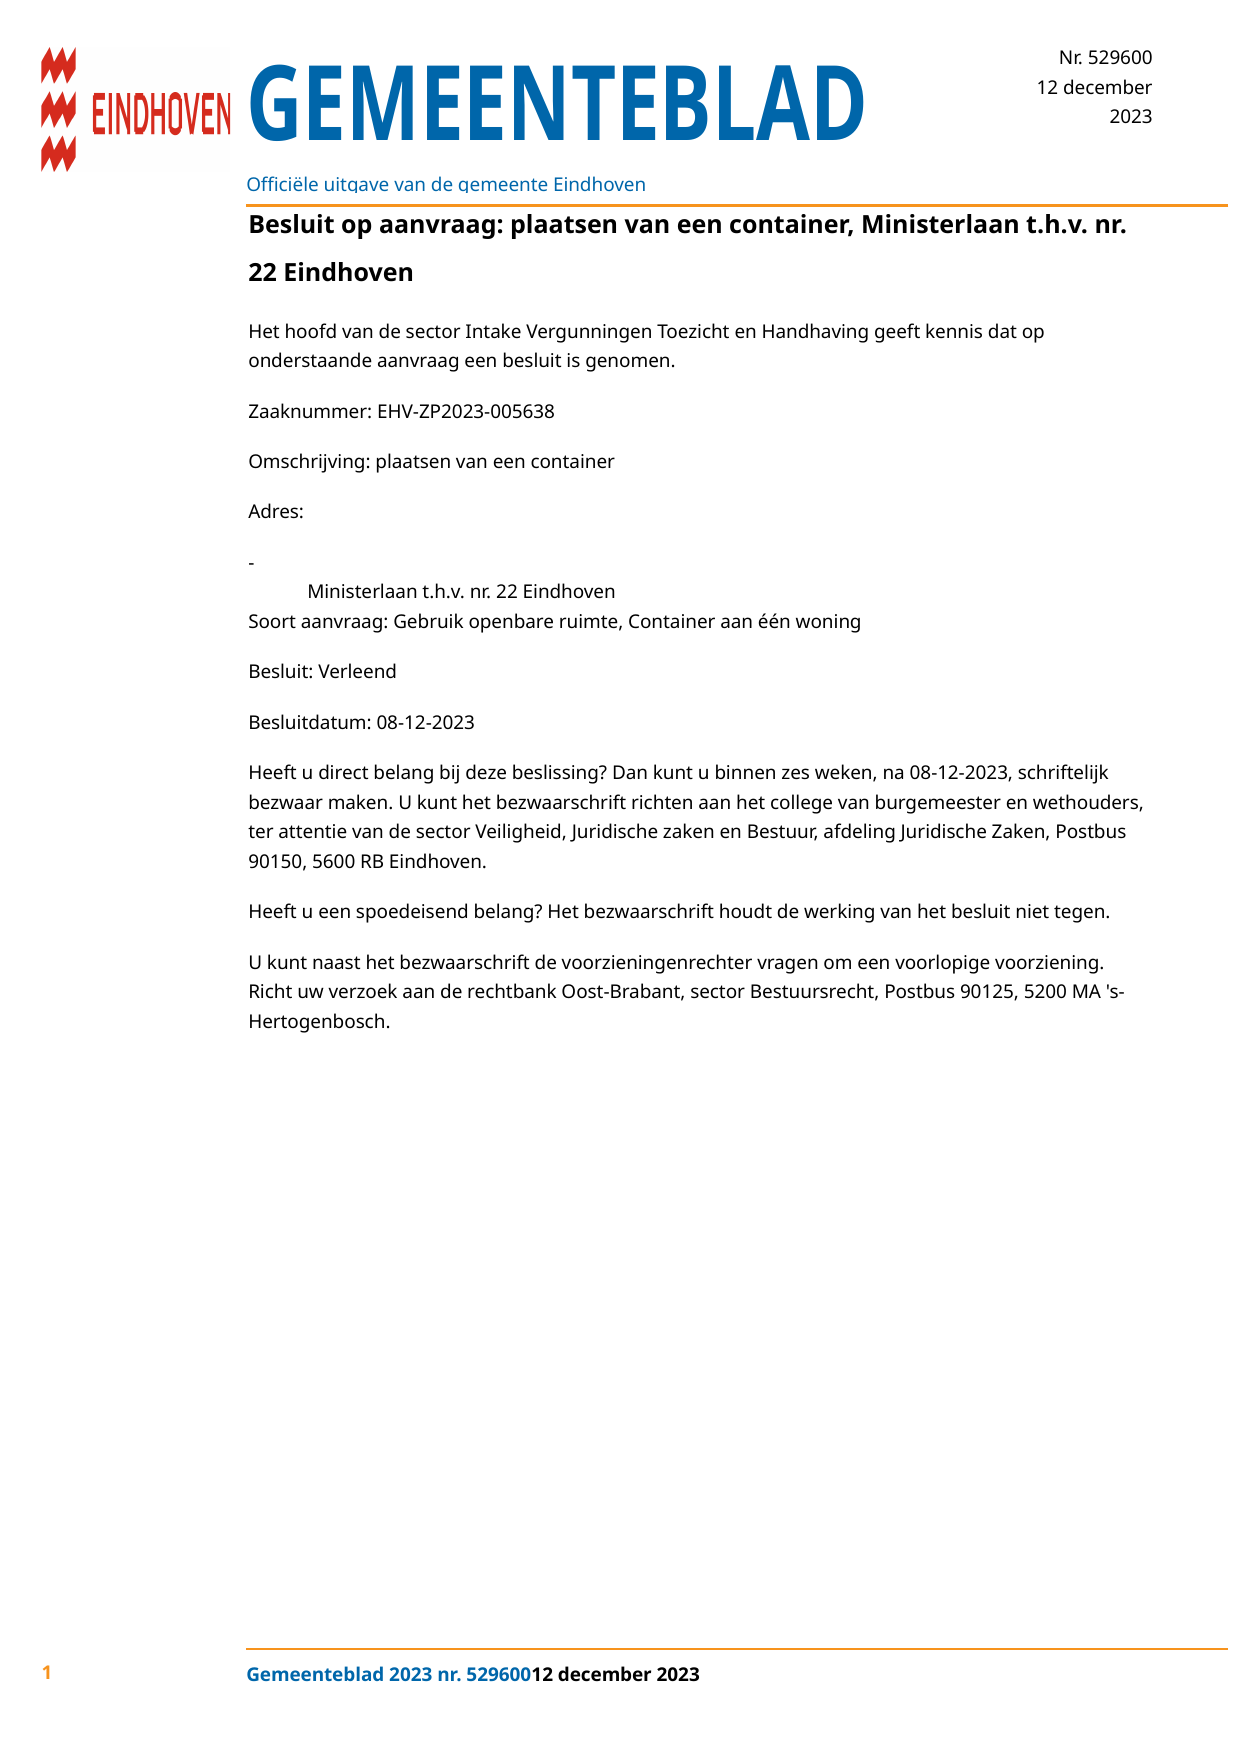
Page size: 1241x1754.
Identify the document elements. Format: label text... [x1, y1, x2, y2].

text Adres: [248, 499, 1152, 524]
text Zaaknummer: EHV-ZP2023-005638 [248, 398, 1152, 424]
text U kunt naast het bezwaarschrift de voorzieningenrechter vragen om een voorlopige voorziening. Richt uw verzoek aan de rechtbank Oost-Brabant, sector Bestuursrecht, Postbus 90125, 5200 MA 's-Hertogenbosch. [248, 949, 1152, 1034]
text Soort aanvraag: Gebruik openbare ruimte, Container aan één woning [248, 608, 1152, 634]
text Heeft u een spoedeisend belang? Het bezwaarschrift houdt de werking van het besluit niet tegen. [248, 899, 1152, 924]
text Besluit: Verleend [248, 659, 1152, 684]
text Besluit op aanvraag: plaatsen van een container, Ministerlaan t.h.v. nr. 22 Eindhoven [248, 207, 1152, 288]
text Heeft u direct belang bij deze beslissing? Dan kunt u binnen zes weken, na 08-12-2023, schriftelijk bezwaar maken. U kunt het bezwaarschrift richten aan het college van burgemeester en wethouders, ter attentie van de sector Veiligheid, Juridische zaken en Bestuur, afdeling Juridische Zaken, Postbus 90150, 5600 RB Eindhoven. [248, 759, 1152, 874]
list Ministerlaan t.h.v. nr. 22 Eindhoven [248, 579, 1152, 604]
picture [41, 47, 231, 172]
text Omschrijving: plaatsen van een container [248, 448, 1152, 474]
text Het hoofd van de sector Intake Vergunningen Toezicht en Handhaving geeft kennis dat op onderstaande aanvraag een besluit is genomen. [248, 318, 1152, 373]
text Besluitdatum: 08-12-2023 [248, 709, 1152, 735]
